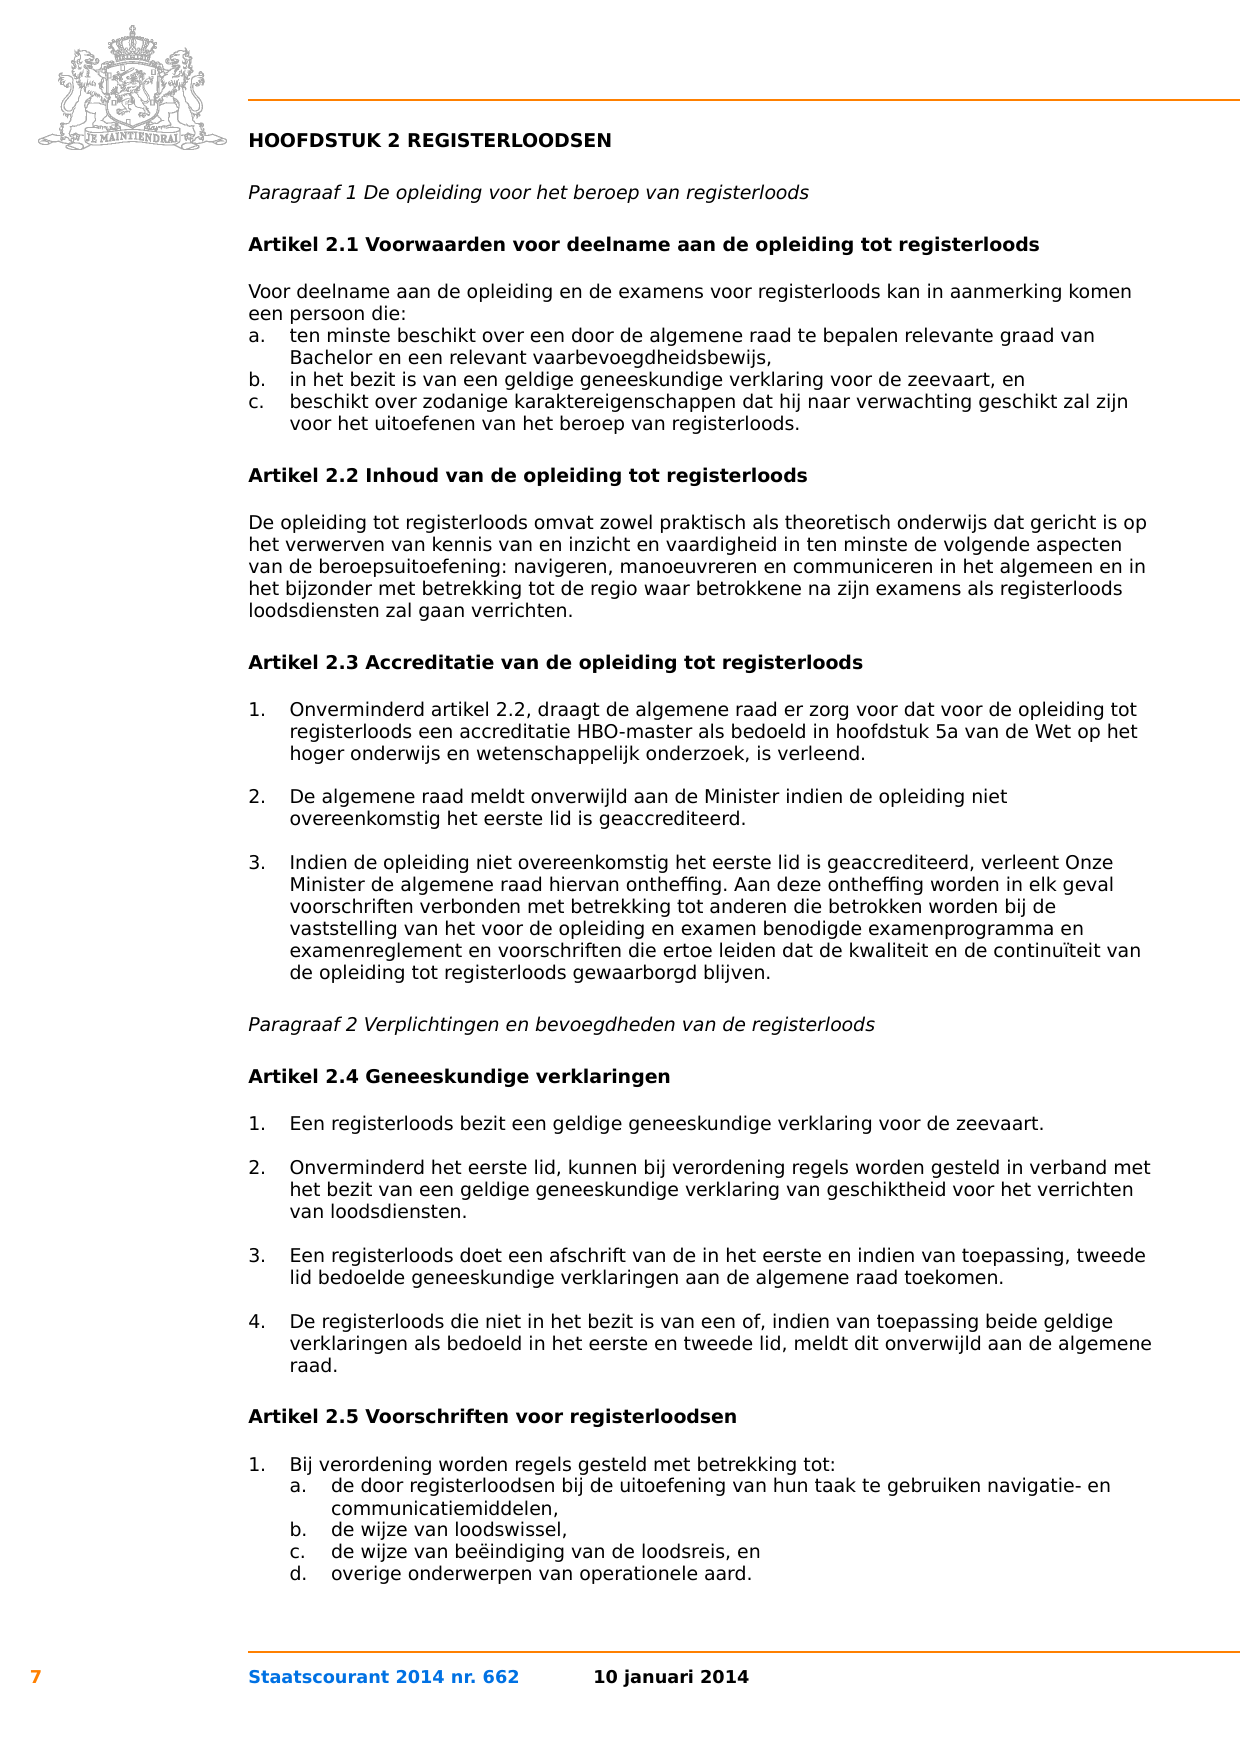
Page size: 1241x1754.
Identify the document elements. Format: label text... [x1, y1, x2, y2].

text d. overige onderwerpen van operationele aard. [289, 1563, 1163, 1585]
text 1. Bij verordening worden regels gesteld met betrekking tot: [248, 1453, 1163, 1475]
text b. in het bezit is van een geldige geneeskundige verklaring voor de zeevaart, en [248, 369, 1163, 391]
picture [38, 25, 227, 150]
text 4. De registerloods die niet in het bezit is van een of, indien van toepassing beide geldige verklaringen als bedoeld in het eerste en tweede lid, meldt dit onverwijld aan de algemene raad. [248, 1311, 1163, 1376]
text 3. Indien de opleiding niet overeenkomstig het eerste lid is geaccrediteerd, verleent Onze Minister de algemene raad hiervan ontheffing. Aan deze ontheffing worden in elk geval voorschriften verbonden met betrekking tot anderen die betrokken worden bij de vaststelling van het voor de opleiding en examen benodigde examenprogramma en examenreglement en voorschriften die ertoe leiden dat de kwaliteit en de continuïteit van de opleiding tot registerloods gewaarborgd blijven. [248, 852, 1163, 984]
subtitle Artikel 2.4 Geneeskundige verklaringen [248, 1066, 1163, 1088]
subtitle Paragraaf 2 Verplichtingen en bevoegdheden van de registerloods [248, 1014, 1163, 1036]
text 1. Onverminderd artikel 2.2, draagt de algemene raad er zorg voor dat voor de opleiding tot registerloods een accreditatie HBO-master als bedoeld in hoofdstuk 5a van de Wet op het hoger onderwijs en wetenschappelijk onderzoek, is verleend. [248, 698, 1163, 764]
subtitle Artikel 2.2 Inhoud van de opleiding tot registerloods [248, 465, 1163, 487]
text De opleiding tot registerloods omvat zowel praktisch als theoretisch onderwijs dat gericht is op het verwerven van kennis van en inzicht en vaardigheid in ten minste de volgende aspecten van de beroepsuitoefening: navigeren, manoeuvreren en communiceren in het algemeen en in het bijzonder met betrekking tot de regio waar betrokkene na zijn examens als registerloods loodsdiensten zal gaan verrichten. [248, 512, 1163, 622]
subtitle Artikel 2.5 Voorschriften voor registerloodsen [248, 1406, 1163, 1428]
text Voor deelname aan de opleiding en de examens voor registerloods kan in aanmerking komen een persoon die: [248, 281, 1163, 325]
text b. de wijze van loodswissel, [289, 1519, 1163, 1541]
subtitle Artikel 2.3 Accreditatie van de opleiding tot registerloods [248, 652, 1163, 673]
subtitle HOOFDSTUK 2 REGISTERLOODSEN [248, 130, 1163, 152]
text 2. Onverminderd het eerste lid, kunnen bij verordening regels worden gesteld in verband met het bezit van een geldige geneeskundige verklaring van geschiktheid voor het verrichten van loodsdiensten. [248, 1157, 1163, 1223]
text a. ten minste beschikt over een door de algemene raad te bepalen relevante graad van Bachelor en een relevant vaarbevoegdheidsbewijs, [248, 325, 1163, 369]
subtitle Paragraaf 1 De opleiding voor het beroep van registerloods [248, 182, 1163, 204]
text c. de wijze van beëindiging van de loodsreis, en [289, 1541, 1163, 1563]
subtitle Artikel 2.1 Voorwaarden voor deelname aan de opleiding tot registerloods [248, 234, 1163, 256]
text 3. Een registerloods doet een afschrift van de in het eerste en indien van toepassing, tweede lid bedoelde geneeskundige verklaringen aan de algemene raad toekomen. [248, 1245, 1163, 1289]
text 1. Een registerloods bezit een geldige geneeskundige verklaring voor de zeevaart. [248, 1113, 1163, 1135]
text c. beschikt over zodanige karaktereigenschappen dat hij naar verwachting geschikt zal zijn voor het uitoefenen van het beroep van registerloods. [248, 391, 1163, 435]
text 2. De algemene raad meldt onverwijld aan de Minister indien de opleiding niet overeenkomstig het eerste lid is geaccrediteerd. [248, 786, 1163, 830]
text a. de door registerloodsen bij de uitoefening van hun taak te gebruiken navigatie- en communicatiemiddelen, [289, 1475, 1163, 1519]
